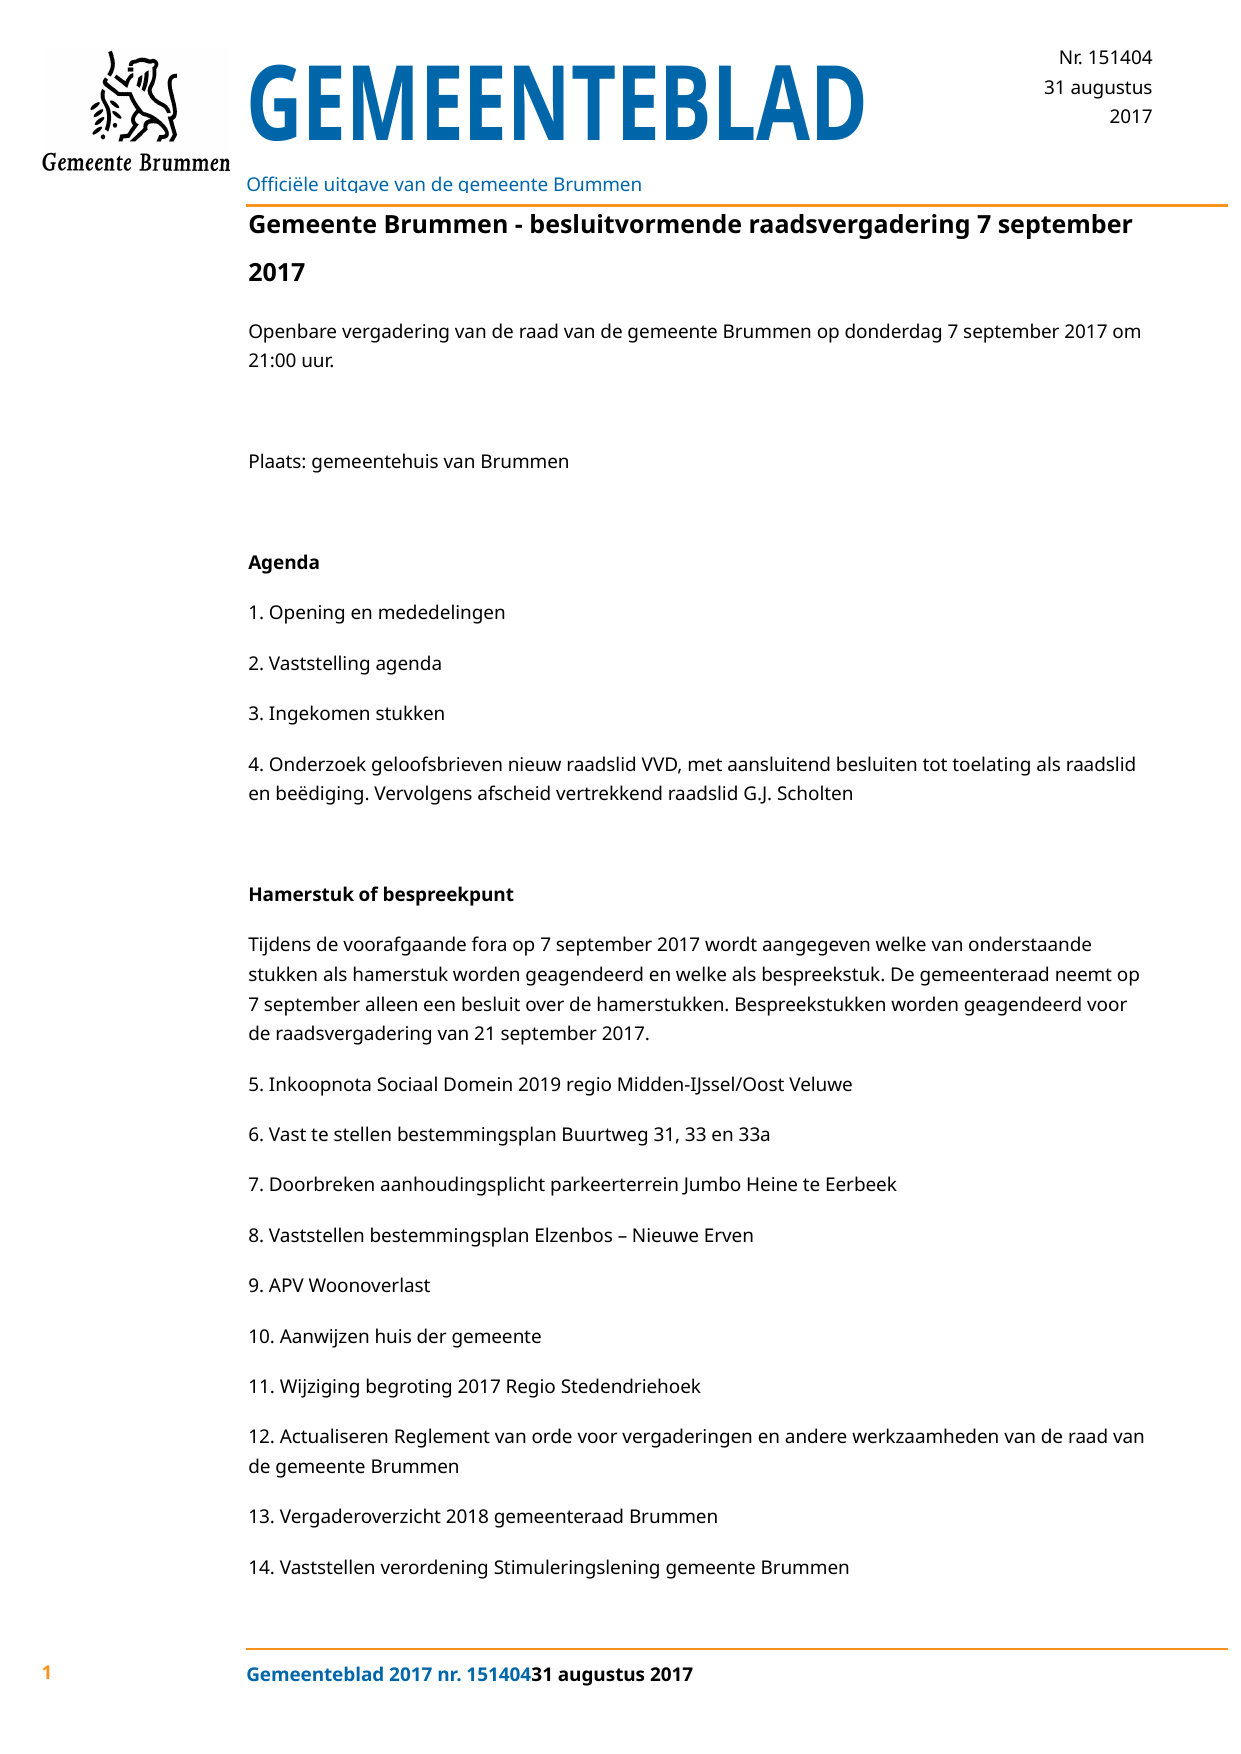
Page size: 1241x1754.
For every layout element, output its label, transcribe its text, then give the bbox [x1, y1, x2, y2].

text Plaats: gemeentehuis van Brummen [248, 448, 1152, 474]
text 7. Doorbreken aanhoudingsplicht parkeerterrein Jumbo Heine te Eerbeek [248, 1172, 1152, 1197]
text 10. Aanwijzen huis der gemeente [248, 1323, 1152, 1349]
text 2. Vaststelling agenda [248, 650, 1152, 676]
text Hamerstuk of bespreekpunt [248, 881, 1152, 907]
text 4. Onderzoek geloofsbrieven nieuw raadslid VVD, met aansluitend besluiten tot toelating als raadslid en beëdiging. Vervolgens afscheid vertrekkend raadslid G.J. Scholten [248, 751, 1152, 806]
text Gemeente Brummen - besluitvormende raadsvergadering 7 september 2017 [248, 207, 1152, 288]
text Tijdens de voorafgaande fora op 7 september 2017 wordt aangegeven welke van onderstaande stukken als hamerstuk worden geagendeerd en welke als bespreekstuk. De gemeenteraad neemt op 7 september alleen een besluit over de hamerstukken. Bespreekstukken worden geagendeerd voor de raadsvergadering van 21 september 2017. [248, 932, 1152, 1046]
text 11. Wijziging begroting 2017 Regio Stedendriehoek [248, 1373, 1152, 1399]
text 5. Inkoopnota Sociaal Domein 2019 regio Midden-IJssel/Oost Veluwe [248, 1071, 1152, 1097]
text 3. Ingekomen stukken [248, 700, 1152, 726]
text Agenda [248, 549, 1152, 575]
text Openbare vergadering van de raad van de gemeente Brummen op donderdag 7 september 2017 om 21:00 uur. [248, 318, 1152, 373]
text 6. Vast te stellen bestemmingsplan Buurtweg 31, 33 en 33a [248, 1121, 1152, 1147]
text 9. APV Woonoverlast [248, 1272, 1152, 1298]
text 1. Opening en mededelingen [248, 599, 1152, 625]
text 13. Vergaderoverzicht 2018 gemeenteraad Brummen [248, 1504, 1152, 1529]
text 8. Vaststellen bestemmingsplan Elzenbos – Nieuwe Erven [248, 1222, 1152, 1248]
text 12. Actualiseren Reglement van orde voor vergaderingen en andere werkzaamheden van de raad van de gemeente Brummen [248, 1424, 1152, 1479]
text 14. Vaststellen verordening Stimuleringslening gemeente Brummen [248, 1554, 1152, 1580]
picture [41, 47, 231, 172]
